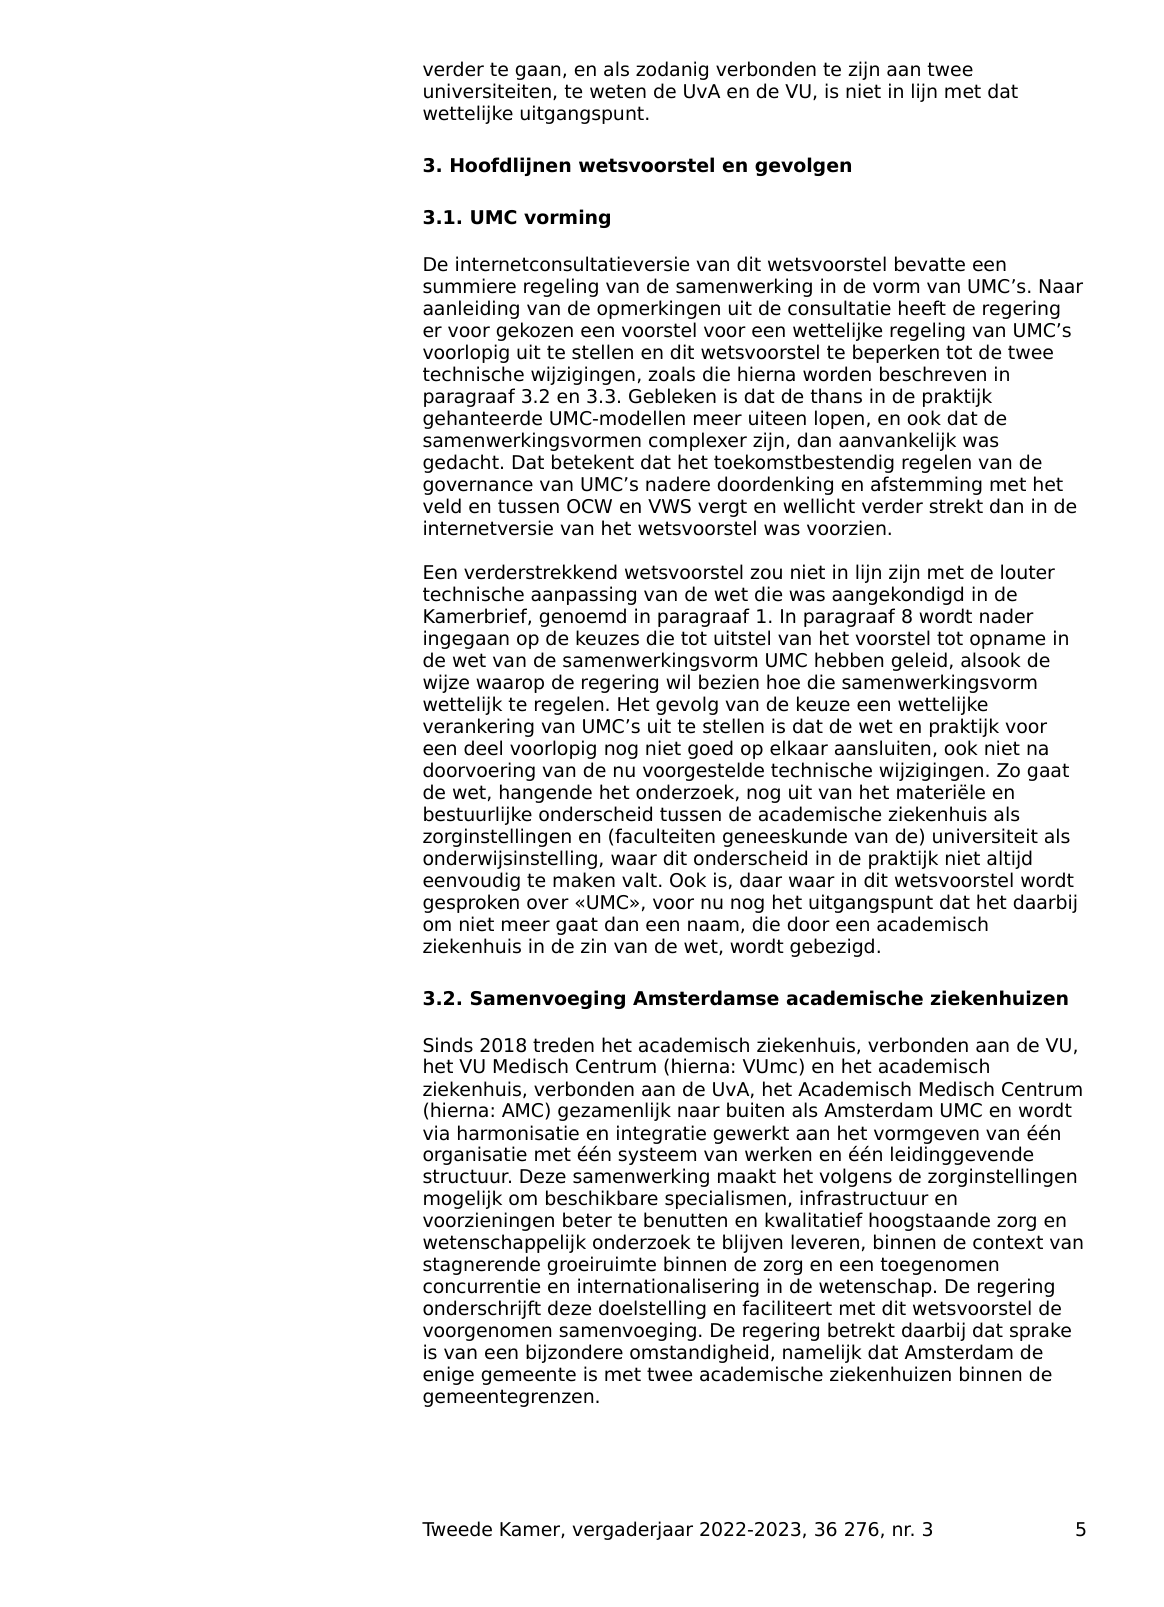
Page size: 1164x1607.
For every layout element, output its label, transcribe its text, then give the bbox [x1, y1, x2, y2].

text Sinds 2018 treden het academisch ziekenhuis, verbonden aan de VU, het VU Medisch Centrum (hierna: VUmc) en het academisch ziekenhuis, verbonden aan de UvA, het Academisch Medisch Centrum (hierna: AMC) gezamenlijk naar buiten als Amsterdam UMC en wordt via harmonisatie en integratie gewerkt aan het vormgeven van één organisatie met één systeem van werken en één leidinggevende structuur. Deze samenwerking maakt het volgens de zorginstellingen mogelijk om beschikbare specialismen, infrastructuur en voorzieningen beter te benutten en kwalitatief hoogstaande zorg en wetenschappelijk onderzoek te blijven leveren, binnen de context van stagnerende groeiruimte binnen de zorg en een toegenomen concurrentie en internationalisering in de wetenschap. De regering onderschrijft deze doelstelling en faciliteert met dit wetsvoorstel de voorgenomen samenvoeging. De regering betrekt daarbij dat sprake is van een bijzondere omstandigheid, namelijk dat Amsterdam de enige gemeente is met twee academische ziekenhuizen binnen de gemeentegrenzen. [422, 1034, 1087, 1408]
subtitle 3.1. UMC vorming [422, 207, 1087, 229]
text De internetconsultatieversie van dit wetsvoorstel bevatte een summiere regeling van de samenwerking in de vorm van UMC’s. Naar aanleiding van de opmerkingen uit de consultatie heeft de regering er voor gekozen een voorstel voor een wettelijke regeling van UMC’s voorlopig uit te stellen en dit wetsvoorstel te beperken tot de twee technische wijzigingen, zoals die hierna worden beschreven in paragraaf 3.2 en 3.3. Gebleken is dat de thans in de praktijk gehanteerde UMC-modellen meer uiteen lopen, en ook dat de samenwerkingsvormen complexer zijn, dan aanvankelijk was gedacht. Dat betekent dat het toekomstbestendig regelen van de governance van UMC’s nadere doordenking en afstemming met het veld en tussen OCW en VWS vergt en wellicht verder strekt dan in de internetversie van het wetsvoorstel was voorzien. [422, 254, 1087, 540]
text Een verderstrekkend wetsvoorstel zou niet in lijn zijn met de louter technische aanpassing van de wet die was aangekondigd in de Kamerbrief, genoemd in paragraaf 1. In paragraaf 8 wordt nader ingegaan op de keuzes die tot uitstel van het voorstel tot opname in de wet van de samenwerkingsvorm UMC hebben geleid, alsook de wijze waarop de regering wil bezien hoe die samenwerkingsvorm wettelijk te regelen. Het gevolg van de keuze een wettelijke verankering van UMC’s uit te stellen is dat de wet en praktijk voor een deel voorlopig nog niet goed op elkaar aansluiten, ook niet na doorvoering van de nu voorgestelde technische wijzigingen. Zo gaat de wet, hangende het onderzoek, nog uit van het materiële en bestuurlijke onderscheid tussen de academische ziekenhuis als zorginstellingen en (faculteiten geneeskunde van de) universiteit als onderwijsinstelling, waar dit onderscheid in de praktijk niet altijd eenvoudig te maken valt. Ook is, daar waar in dit wetsvoorstel wordt gesproken over «UMC», voor nu nog het uitgangspunt dat het daarbij om niet meer gaat dan een naam, die door een academisch ziekenhuis in de zin van de wet, wordt gebezigd. [422, 562, 1087, 957]
subtitle 3. Hoofdlijnen wetsvoorstel en gevolgen [422, 155, 1087, 177]
subtitle 3.2. Samenvoeging Amsterdamse academische ziekenhuizen [422, 987, 1087, 1009]
text verder te gaan, en als zodanig verbonden te zijn aan twee universiteiten, te weten de UvA en de VU, is niet in lijn met dat wettelijke uitgangspunt. [422, 59, 1087, 125]
